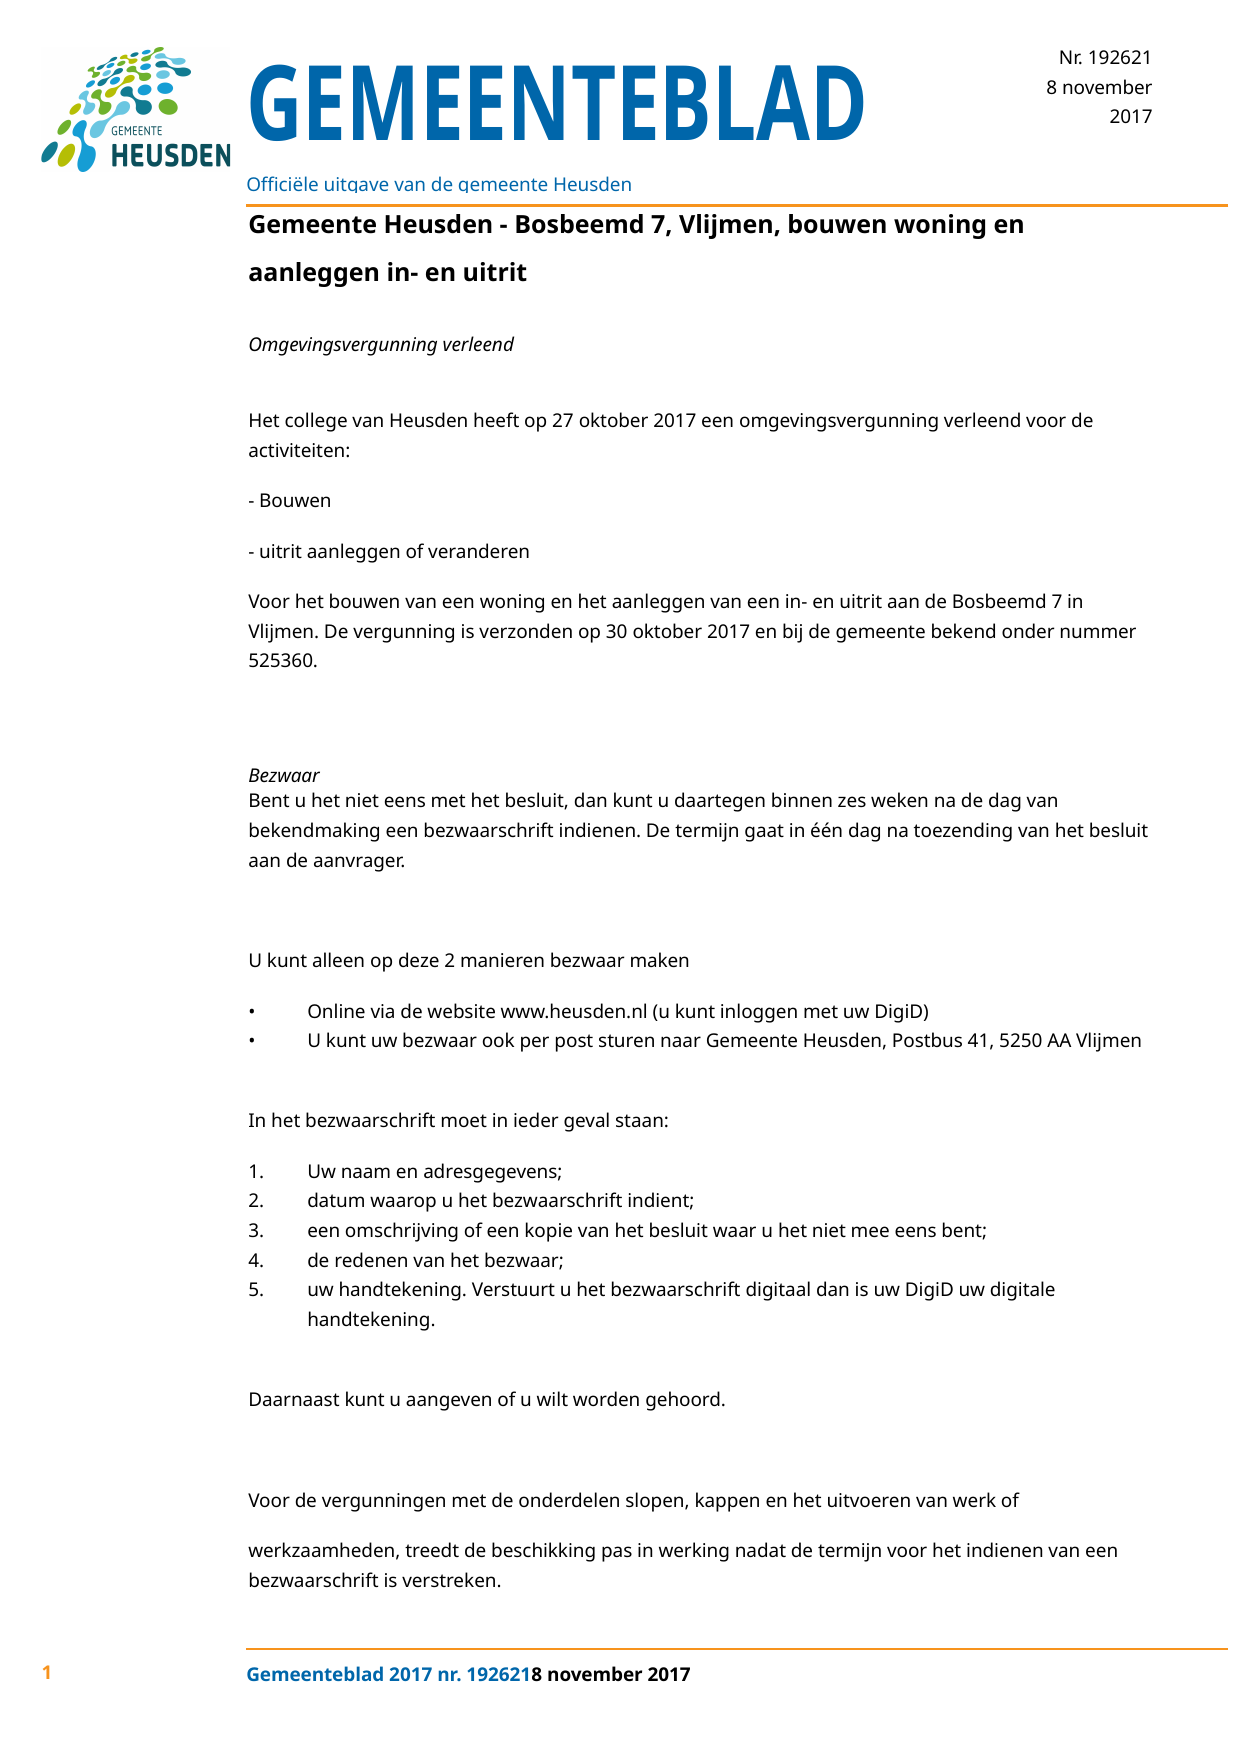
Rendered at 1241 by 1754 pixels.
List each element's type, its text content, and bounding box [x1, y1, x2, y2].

text Gemeente Heusden - Bosbeemd 7, Vlijmen, bouwen woning en aanleggen in- en uitrit [248, 207, 1152, 288]
text Daarnaast kunt u aangeven of u wilt worden gehoord. [248, 1386, 1152, 1412]
text Bent u het niet eens met het besluit, dan kunt u daartegen binnen zes weken na de dag van bekendmaking een bezwaarschrift indienen. De termijn gaat in één dag na toezending van het besluit aan de aanvrager. [248, 788, 1152, 873]
text Bezwaar [248, 762, 1152, 788]
text U kunt alleen op deze 2 manieren bezwaar maken [248, 948, 1152, 973]
text - uitrit aanleggen of veranderen [248, 538, 1152, 564]
text werkzaamheden, treedt de beschikking pas in werking nadat de termijn voor het indienen van een bezwaarschrift is verstreken. [248, 1537, 1152, 1593]
text In het bezwaarschrift moet in ieder geval staan: [248, 1108, 1152, 1133]
list een omschrijving of een kopie van het besluit waar u het niet mee eens bent; [248, 1217, 1152, 1243]
list U kunt uw bezwaar ook per post sturen naar Gemeente Heusden, Postbus 41, 5250 AA Vlijmen [248, 1028, 1152, 1053]
list Uw naam en adresgegevens; [248, 1158, 1152, 1184]
list de redenen van het bezwaar; [248, 1247, 1152, 1273]
list uw handtekening. Verstuurt u het bezwaarschrift digitaal dan is uw DigiD uw digitale handtekening. [248, 1276, 1152, 1332]
list datum waarop u het bezwaarschrift indient; [248, 1188, 1152, 1213]
list Online via de website www.heusden.nl (u kunt inloggen met uw DigiD) [248, 998, 1152, 1024]
text Voor het bouwen van een woning en het aanleggen van een in- en uitrit aan de Bosbeemd 7 in Vlijmen. De vergunning is verzonden op 30 oktober 2017 en bij de gemeente bekend onder nummer 525360. [248, 588, 1152, 673]
text Voor de vergunningen met de onderdelen slopen, kappen en het uitvoeren van werk of [248, 1487, 1152, 1513]
text Het college van Heusden heeft op 27 oktober 2017 een omgevingsvergunning verleend voor de activiteiten: [248, 408, 1152, 463]
text - Bouwen [248, 488, 1152, 513]
text Omgevingsvergunning verleend [248, 331, 1152, 357]
picture [41, 47, 231, 172]
